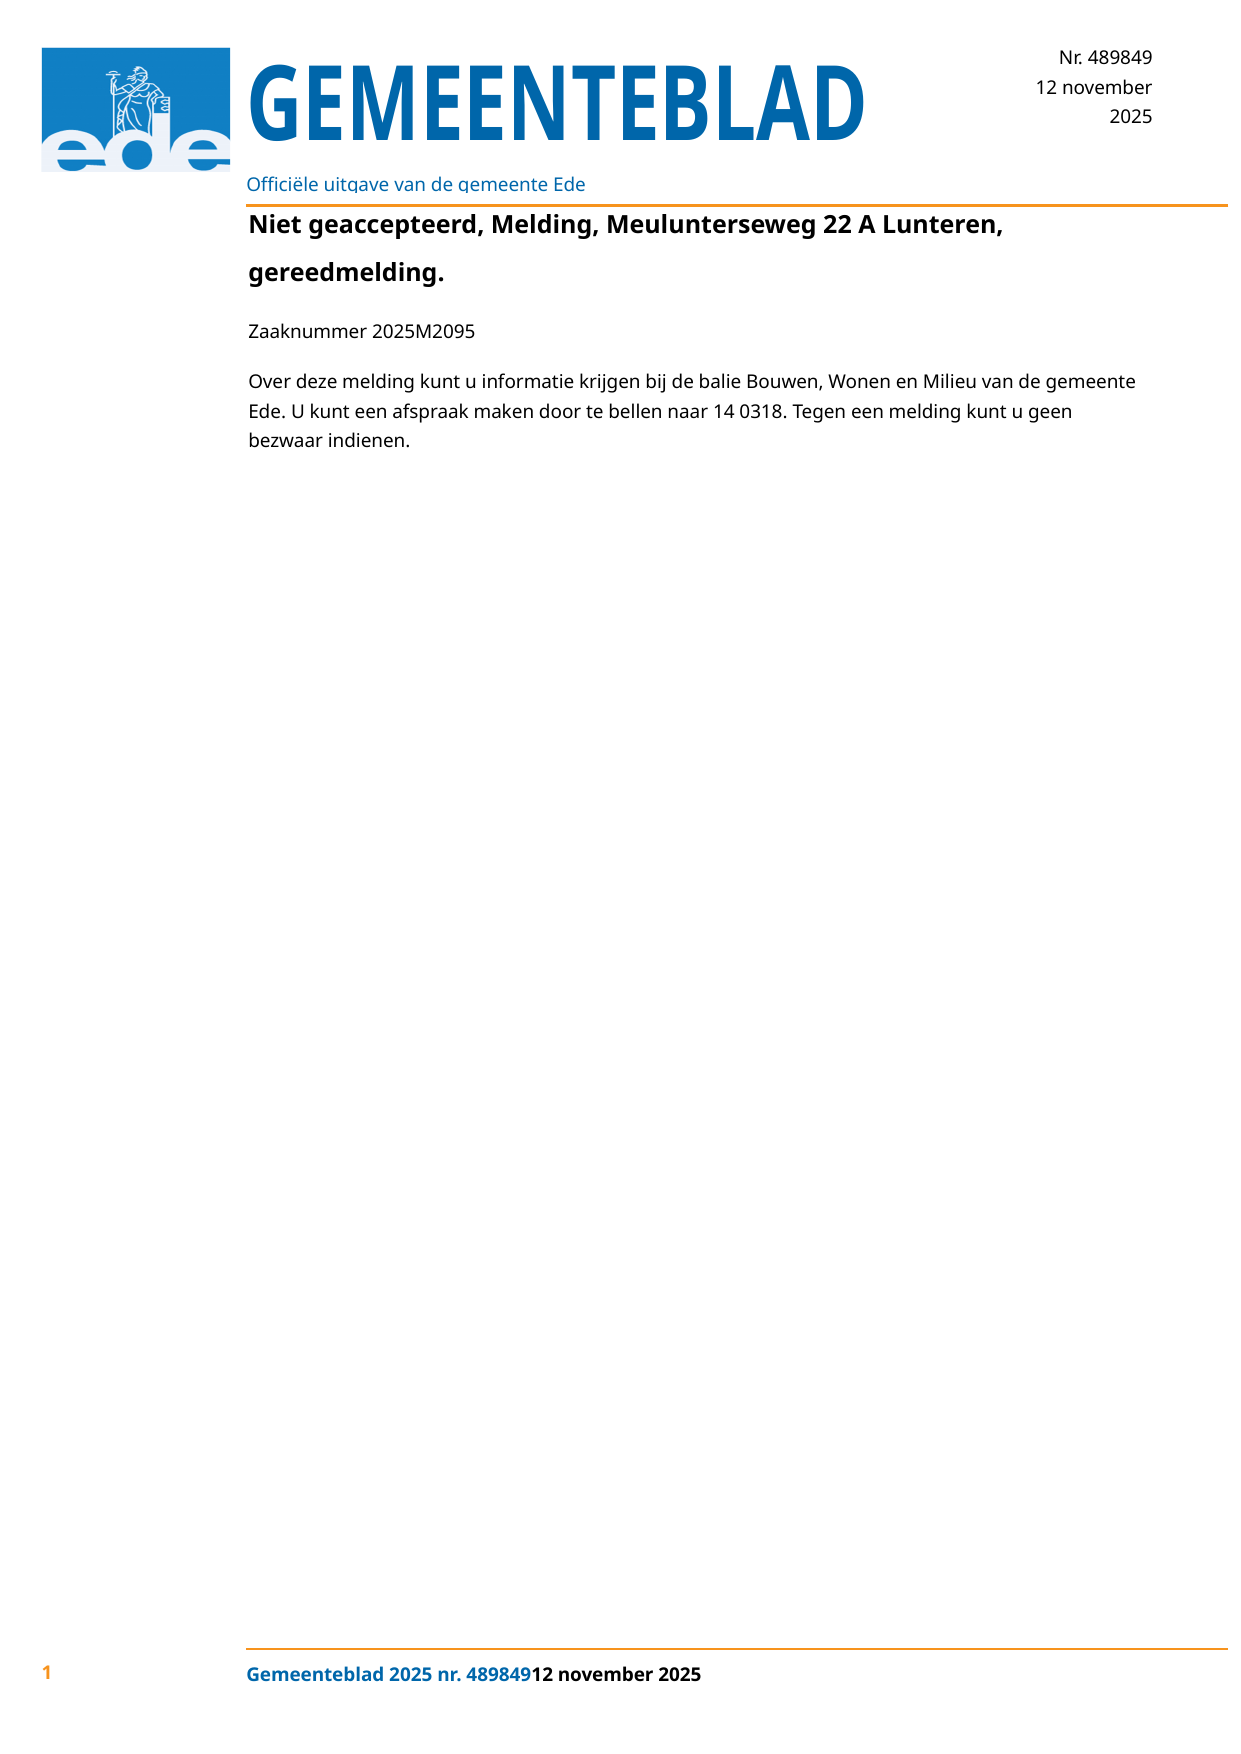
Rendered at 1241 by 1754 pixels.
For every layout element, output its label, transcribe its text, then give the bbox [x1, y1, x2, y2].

text Over deze melding kunt u informatie krijgen bij de balie Bouwen, Wonen en Milieu van de gemeente Ede. U kunt een afspraak maken door te bellen naar 14 0318. Tegen een melding kunt u geen bezwaar indienen. [248, 368, 1152, 453]
picture [41, 47, 231, 172]
text Niet geaccepteerd, Melding, Meulunterseweg 22 A Lunteren, gereedmelding. [248, 207, 1152, 288]
text Zaaknummer 2025M2095 [248, 318, 1152, 344]
